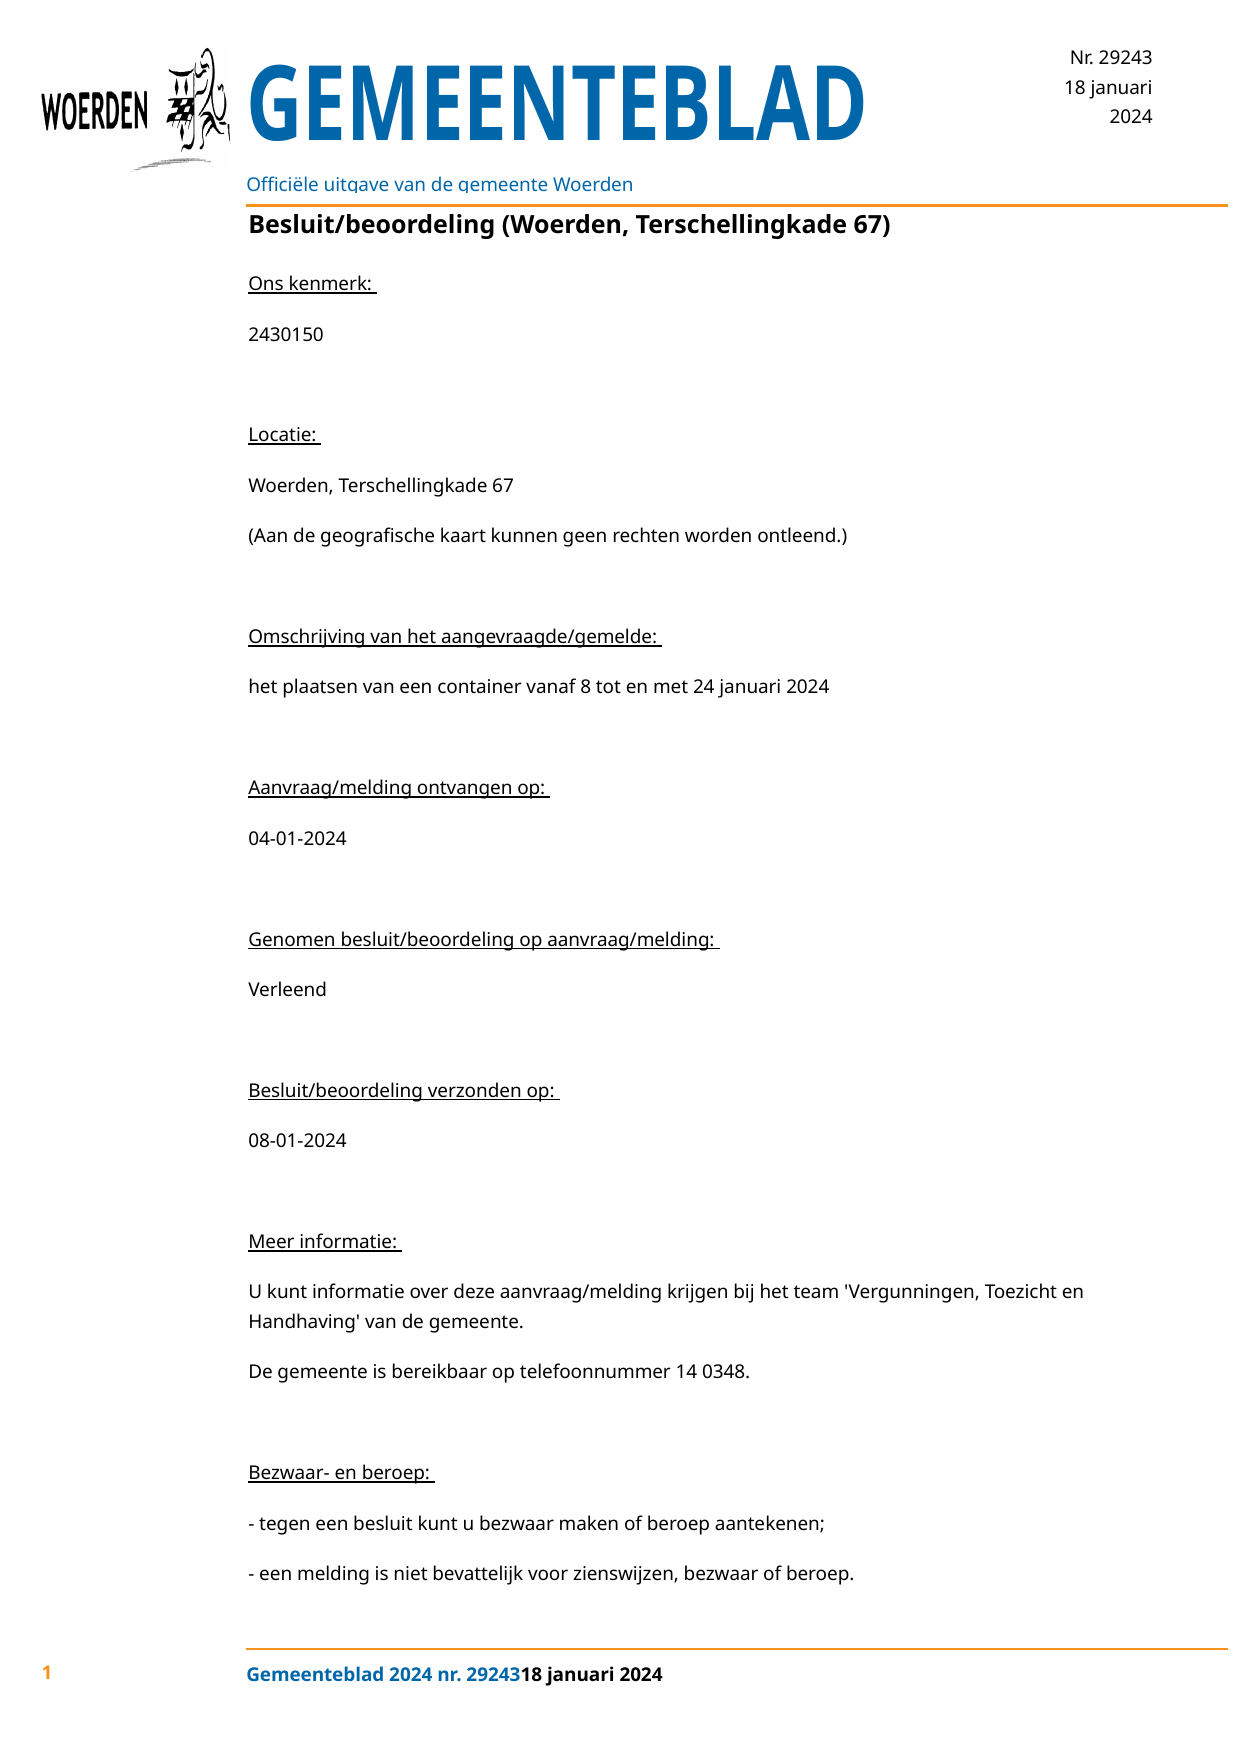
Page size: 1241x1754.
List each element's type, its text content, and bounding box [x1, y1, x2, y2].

text Genomen besluit/beoordeling op aanvraag/melding: [248, 926, 1152, 951]
text Omschrijving van het aangevraagde/gemelde: [248, 623, 1152, 649]
text 2430150 [248, 321, 1152, 346]
text De gemeente is bereikbaar op telefoonnummer 14 0348. [248, 1359, 1152, 1384]
text Besluit/beoordeling verzonden op: [248, 1077, 1152, 1103]
text het plaatsen van een container vanaf 8 tot en met 24 januari 2024 [248, 674, 1152, 699]
text Woerden, Terschellingkade 67 [248, 472, 1152, 498]
text 04-01-2024 [248, 825, 1152, 851]
text Aanvraag/melding ontvangen op: [248, 774, 1152, 800]
text Locatie: [248, 422, 1152, 447]
text Besluit/beoordeling (Woerden, Terschellingkade 67) [248, 207, 1152, 241]
picture [41, 47, 231, 172]
text U kunt informatie over deze aanvraag/melding krijgen bij het team 'Vergunningen, Toezicht en Handhaving' van de gemeente. [248, 1279, 1152, 1334]
text Verleend [248, 976, 1152, 1002]
text (Aan de geografische kaart kunnen geen rechten worden ontleend.) [248, 522, 1152, 548]
text - tegen een besluit kunt u bezwaar maken of beroep aantekenen; [248, 1510, 1152, 1536]
text Ons kenmerk: [248, 270, 1152, 296]
text 08-01-2024 [248, 1127, 1152, 1153]
text - een melding is niet bevattelijk voor zienswijzen, bezwaar of beroep. [248, 1560, 1152, 1586]
text Meer informatie: [248, 1228, 1152, 1254]
text Bezwaar- en beroep: [248, 1459, 1152, 1485]
